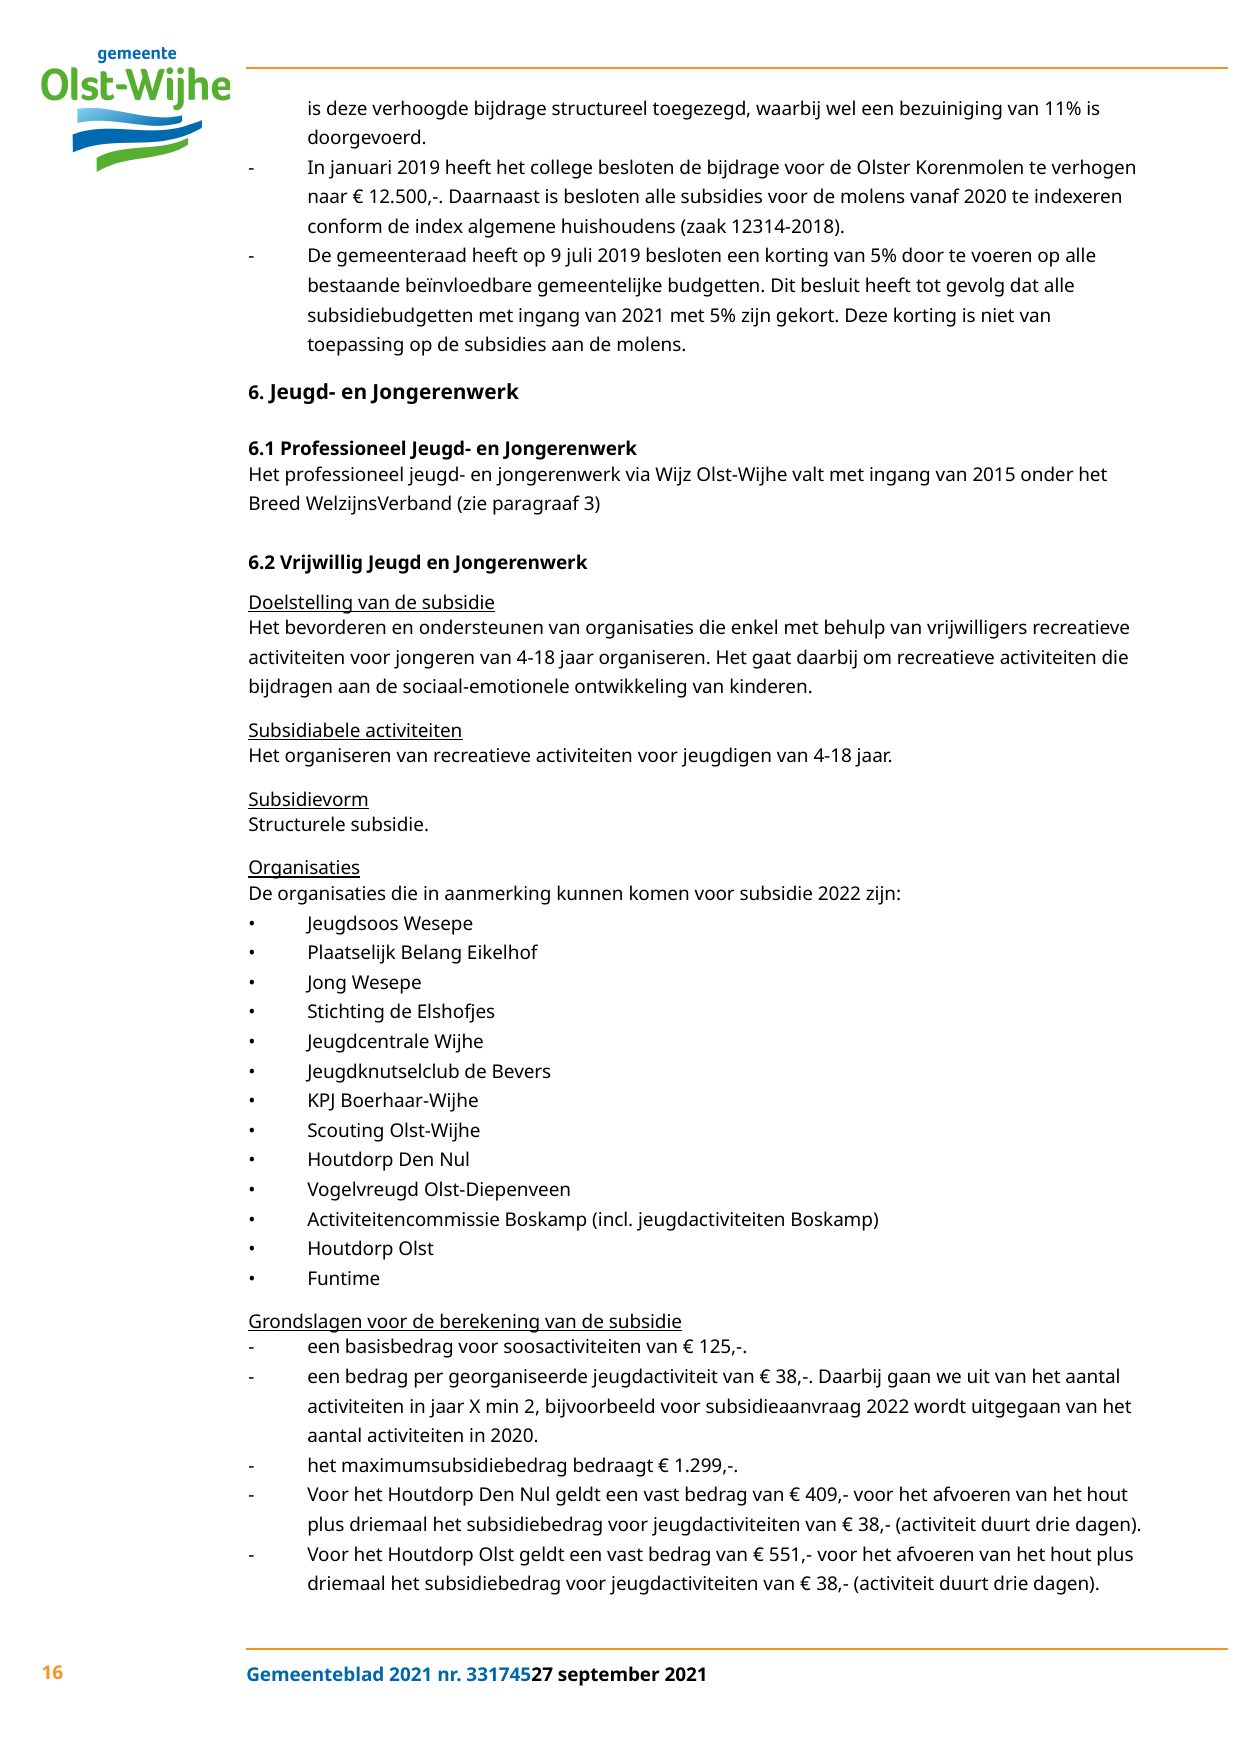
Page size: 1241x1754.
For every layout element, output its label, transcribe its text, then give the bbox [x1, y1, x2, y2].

list een basisbedrag voor soosactiviteiten van € 125,-. [248, 1334, 1152, 1359]
text Organisaties [248, 854, 1152, 880]
list een bedrag per georganiseerde jeugdactiviteit van € 38,-. Daarbij gaan we uit van het aantal activiteiten in jaar X min 2, bijvoorbeeld voor subsidieaanvraag 2022 wordt uitgegaan van het aantal activiteiten in 2020. [248, 1363, 1152, 1448]
list Vogelvreugd Olst-Diepenveen [248, 1176, 1152, 1202]
text Structurele subsidie. [248, 811, 1152, 837]
list Activiteitencommissie Boskamp (incl. jeugdactiviteiten Boskamp) [248, 1206, 1152, 1231]
list In januari 2019 heeft het college besloten de bijdrage voor de Olster Korenmolen te verhogen naar € 12.500,-. Daarnaast is besloten alle subsidies voor de molens vanaf 2020 te indexeren conform de index algemene huishoudens (zaak 12314-2018). [248, 154, 1152, 239]
list Houtdorp Olst [248, 1235, 1152, 1261]
text Grondslagen voor de berekening van de subsidie [248, 1308, 1152, 1334]
text 6. Jeugd- en Jongerenwerk [248, 377, 1152, 406]
list het maximumsubsidiebedrag bedraagt € 1.299,-. [248, 1452, 1152, 1478]
list is deze verhoogde bijdrage structureel toegezegd, waarbij wel een bezuiniging van 11% is doorgevoerd. [248, 95, 1152, 150]
text Het professioneel jeugd- en jongerenwerk via Wijz Olst-Wijhe valt met ingang van 2015 onder het Breed WelzijnsVerband (zie paragraaf 3) [248, 461, 1152, 516]
text Het bevorderen en ondersteunen van organisaties die enkel met behulp van vrijwilligers recreatieve activiteiten voor jongeren van 4-18 jaar organiseren. Het gaat daarbij om recreatieve activiteiten die bijdragen aan de sociaal-emotionele ontwikkeling van kinderen. [248, 614, 1152, 699]
list Voor het Houtdorp Olst geldt een vast bedrag van € 551,- voor het afvoeren van het hout plus driemaal het subsidiebedrag voor jeugdactiviteiten van € 38,- (activiteit duurt drie dagen). [248, 1541, 1152, 1596]
text Subsidiabele activiteiten [248, 717, 1152, 743]
list Voor het Houtdorp Den Nul geldt een vast bedrag van € 409,- voor het afvoeren van het hout plus driemaal het subsidiebedrag voor jeugdactiviteiten van € 38,- (activiteit duurt drie dagen). [248, 1482, 1152, 1537]
list Jeugdknutselclub de Bevers [248, 1058, 1152, 1083]
list Jeugdsoos Wesepe [248, 910, 1152, 936]
list Scouting Olst-Wijhe [248, 1117, 1152, 1143]
list KPJ Boerhaar-Wijhe [248, 1087, 1152, 1113]
text Doelstelling van de subsidie [248, 589, 1152, 614]
text 6.2 Vrijwillig Jeugd en Jongerenwerk [248, 549, 1152, 575]
list Jong Wesepe [248, 969, 1152, 995]
text Het organiseren van recreatieve activiteiten voor jeugdigen van 4-18 jaar. [248, 743, 1152, 768]
list De gemeenteraad heeft op 9 juli 2019 besloten een korting van 5% door te voeren op alle bestaande beïnvloedbare gemeentelijke budgetten. Dit besluit heeft tot gevolg dat alle subsidiebudgetten met ingang van 2021 met 5% zijn gekort. Deze korting is niet van toepassing op de subsidies aan de molens. [248, 243, 1152, 357]
list Houtdorp Den Nul [248, 1147, 1152, 1172]
text 6.1 Professioneel Jeugd- en Jongerenwerk [248, 435, 1152, 461]
list Funtime [248, 1265, 1152, 1291]
list Plaatselijk Belang Eikelhof [248, 939, 1152, 965]
list Stichting de Elshofjes [248, 999, 1152, 1024]
text Subsidievorm [248, 786, 1152, 811]
list Jeugdcentrale Wijhe [248, 1028, 1152, 1054]
text De organisaties die in aanmerking kunnen komen voor subsidie 2022 zijn: [248, 880, 1152, 906]
picture [41, 47, 231, 172]
